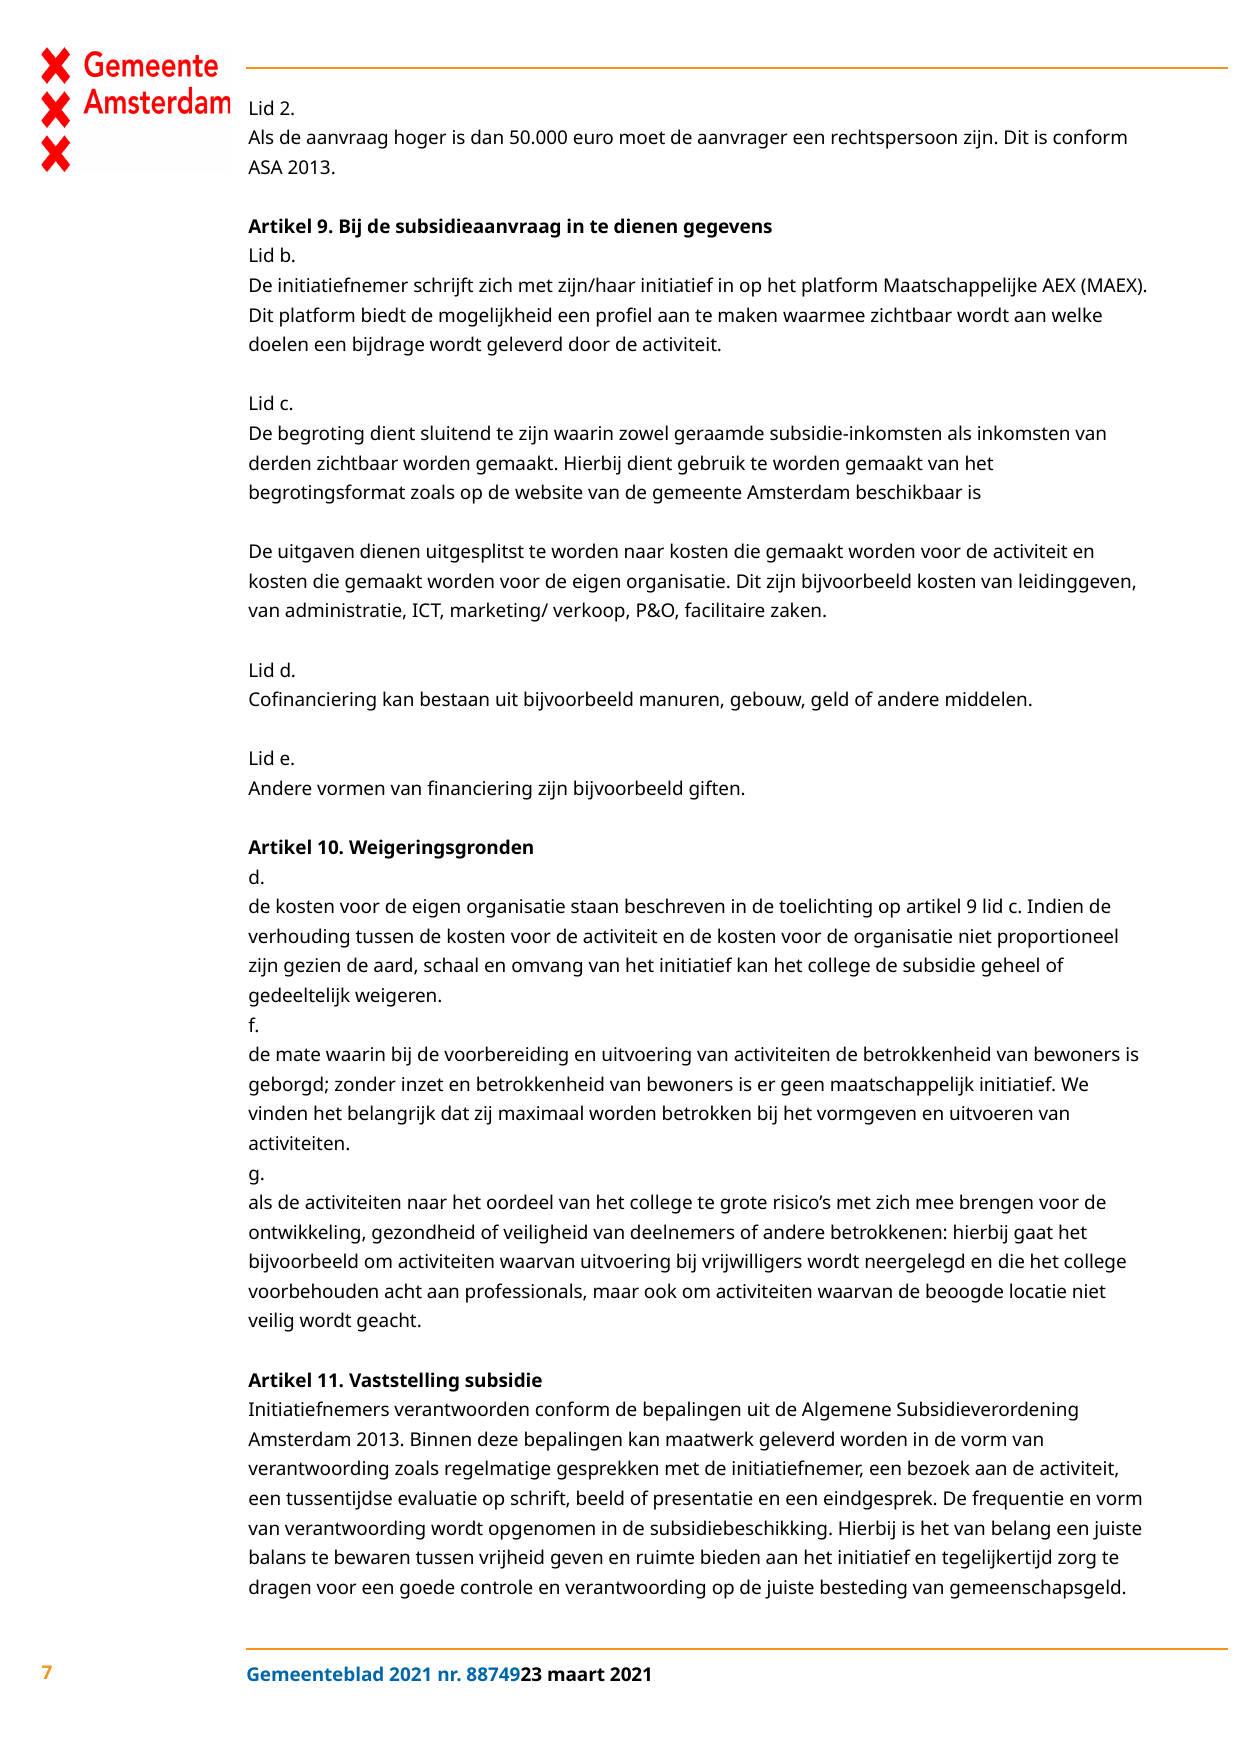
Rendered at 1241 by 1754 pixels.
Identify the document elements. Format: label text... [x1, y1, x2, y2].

text de kosten voor de eigen organisatie staan beschreven in de toelichting op artikel 9 lid c. Indien de verhouding tussen de kosten voor de activiteit en de kosten voor de organisatie niet proportioneel zijn gezien de aard, schaal en omvang van het initiatief kan het college de subsidie geheel of gedeeltelijk weigeren. [248, 893, 1152, 1008]
text Als de aanvraag hoger is dan 50.000 euro moet de aanvrager een rechtspersoon zijn. Dit is conform ASA 2013. [248, 124, 1152, 180]
text Lid 2. [248, 95, 1152, 121]
text Andere vormen van financiering zijn bijvoorbeeld giften. [248, 775, 1152, 801]
text Lid c. [248, 391, 1152, 416]
text Artikel 10. Weigeringsgronden [248, 834, 1152, 860]
text Lid e. [248, 746, 1152, 771]
text De begroting dient sluitend te zijn waarin zowel geraamde subsidie-inkomsten als inkomsten van derden zichtbaar worden gemaakt. Hierbij dient gebruik te worden gemaakt van het begrotingsformat zoals op de website van de gemeente Amsterdam beschikbaar is [248, 420, 1152, 505]
text g. [248, 1160, 1152, 1186]
picture [41, 47, 231, 172]
text als de activiteiten naar het oordeel van het college te grote risico’s met zich mee brengen voor de ontwikkeling, gezondheid of veiligheid van deelnemers of andere betrokkenen: hierbij gaat het bijvoorbeeld om activiteiten waarvan uitvoering bij vrijwilligers wordt neergelegd en die het college voorbehouden acht aan professionals, maar ook om activiteiten waarvan de beoogde locatie niet veilig wordt geacht. [248, 1189, 1152, 1333]
text d. [248, 864, 1152, 890]
text Artikel 11. Vaststelling subsidie [248, 1367, 1152, 1393]
text de mate waarin bij de voorbereiding en uitvoering van activiteiten de betrokkenheid van bewoners is geborgd; zonder inzet en betrokkenheid van bewoners is er geen maatschappelijk initiatief. We vinden het belangrijk dat zij maximaal worden betrokken bij het vormgeven en uitvoeren van activiteiten. [248, 1041, 1152, 1156]
text Initiatiefnemers verantwoorden conform de bepalingen uit de Algemene Subsidieverordening Amsterdam 2013. Binnen deze bepalingen kan maatwerk geleverd worden in de vorm van verantwoording zoals regelmatige gesprekken met de initiatiefnemer, een bezoek aan de activiteit, een tussentijdse evaluatie op schrift, beeld of presentatie en een eindgesprek. De frequentie en vorm van verantwoording wordt opgenomen in de subsidiebeschikking. Hierbij is het van belang een juiste balans te bewaren tussen vrijheid geven en ruimte bieden aan het initiatief en tegelijkertijd zorg te dragen voor een goede controle en verantwoording op de juiste besteding van gemeenschapsgeld. [248, 1396, 1152, 1600]
text Lid d. [248, 657, 1152, 683]
text Artikel 9. Bij de subsidieaanvraag in te dienen gegevens [248, 213, 1152, 239]
text De uitgaven dienen uitgesplitst te worden naar kosten die gemaakt worden voor de activiteit en kosten die gemaakt worden voor de eigen organisatie. Dit zijn bijvoorbeeld kosten van leidinggeven, van administratie, ICT, marketing/ verkoop, P&O, facilitaire zaken. [248, 538, 1152, 623]
text Lid b. [248, 243, 1152, 268]
text f. [248, 1012, 1152, 1038]
text Cofinanciering kan bestaan uit bijvoorbeeld manuren, gebouw, geld of andere middelen. [248, 686, 1152, 712]
text De initiatiefnemer schrijft zich met zijn/haar initiatief in op het platform Maatschappelijke AEX (MAEX). Dit platform biedt de mogelijkheid een profiel aan te maken waarmee zichtbaar wordt aan welke doelen een bijdrage wordt geleverd door de activiteit. [248, 272, 1152, 357]
